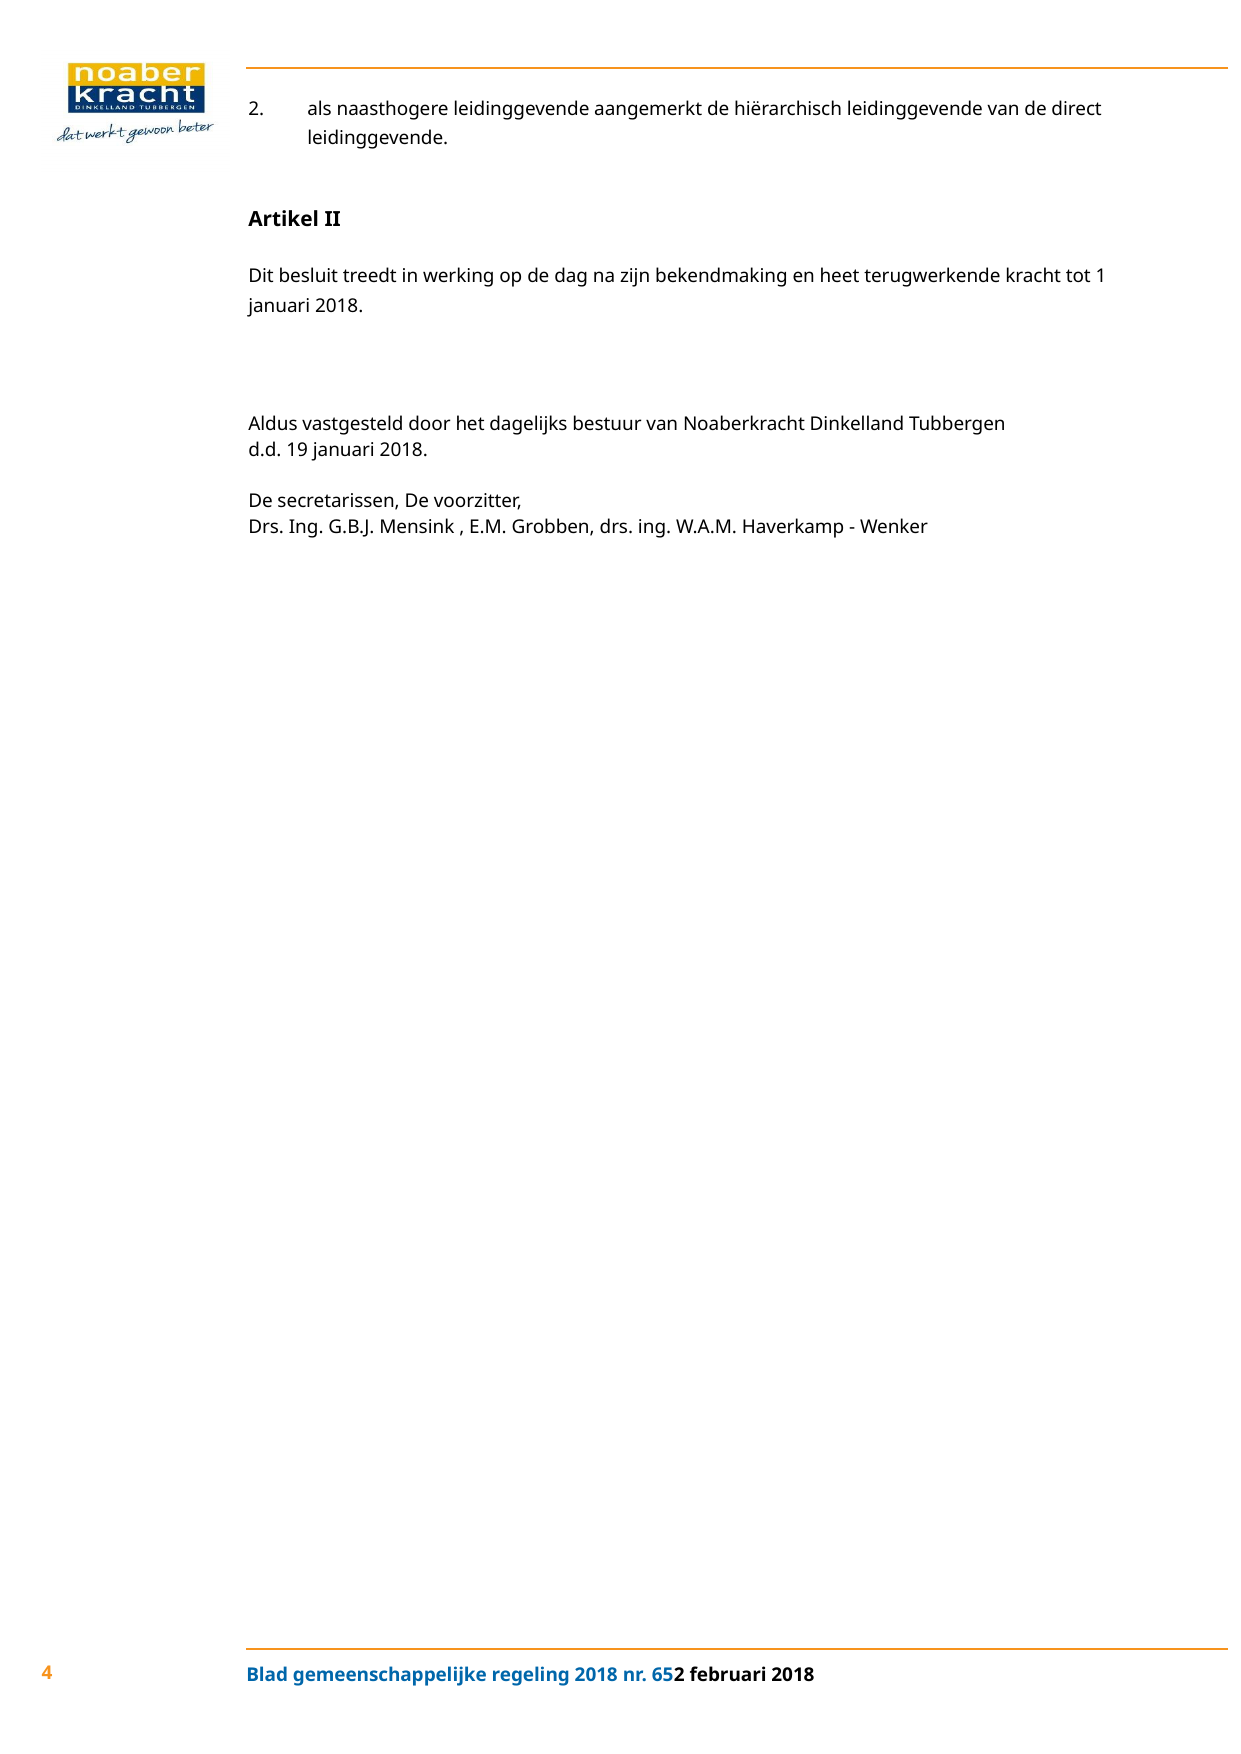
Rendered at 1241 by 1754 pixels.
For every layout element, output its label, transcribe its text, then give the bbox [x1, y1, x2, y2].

picture [41, 47, 231, 172]
text De secretarissen, De voorzitter, [248, 487, 1152, 513]
text Aldus vastgesteld door het dagelijks bestuur van Noaberkracht Dinkelland Tubbergen [248, 410, 1152, 436]
text Drs. Ing. G.B.J. Mensink , E.M. Grobben, drs. ing. W.A.M. Haverkamp - Wenker [248, 513, 1152, 539]
text d.d. 19 januari 2018. [248, 436, 1152, 462]
text Dit besluit treedt in werking op de dag na zijn bekendmaking en heet terugwerkende kracht tot 1 januari 2018. [248, 262, 1152, 318]
list als naasthogere leidinggevende aangemerkt de hiërarchisch leidinggevende van de direct leidinggevende. [248, 95, 1152, 150]
text Artikel II [248, 204, 1152, 233]
